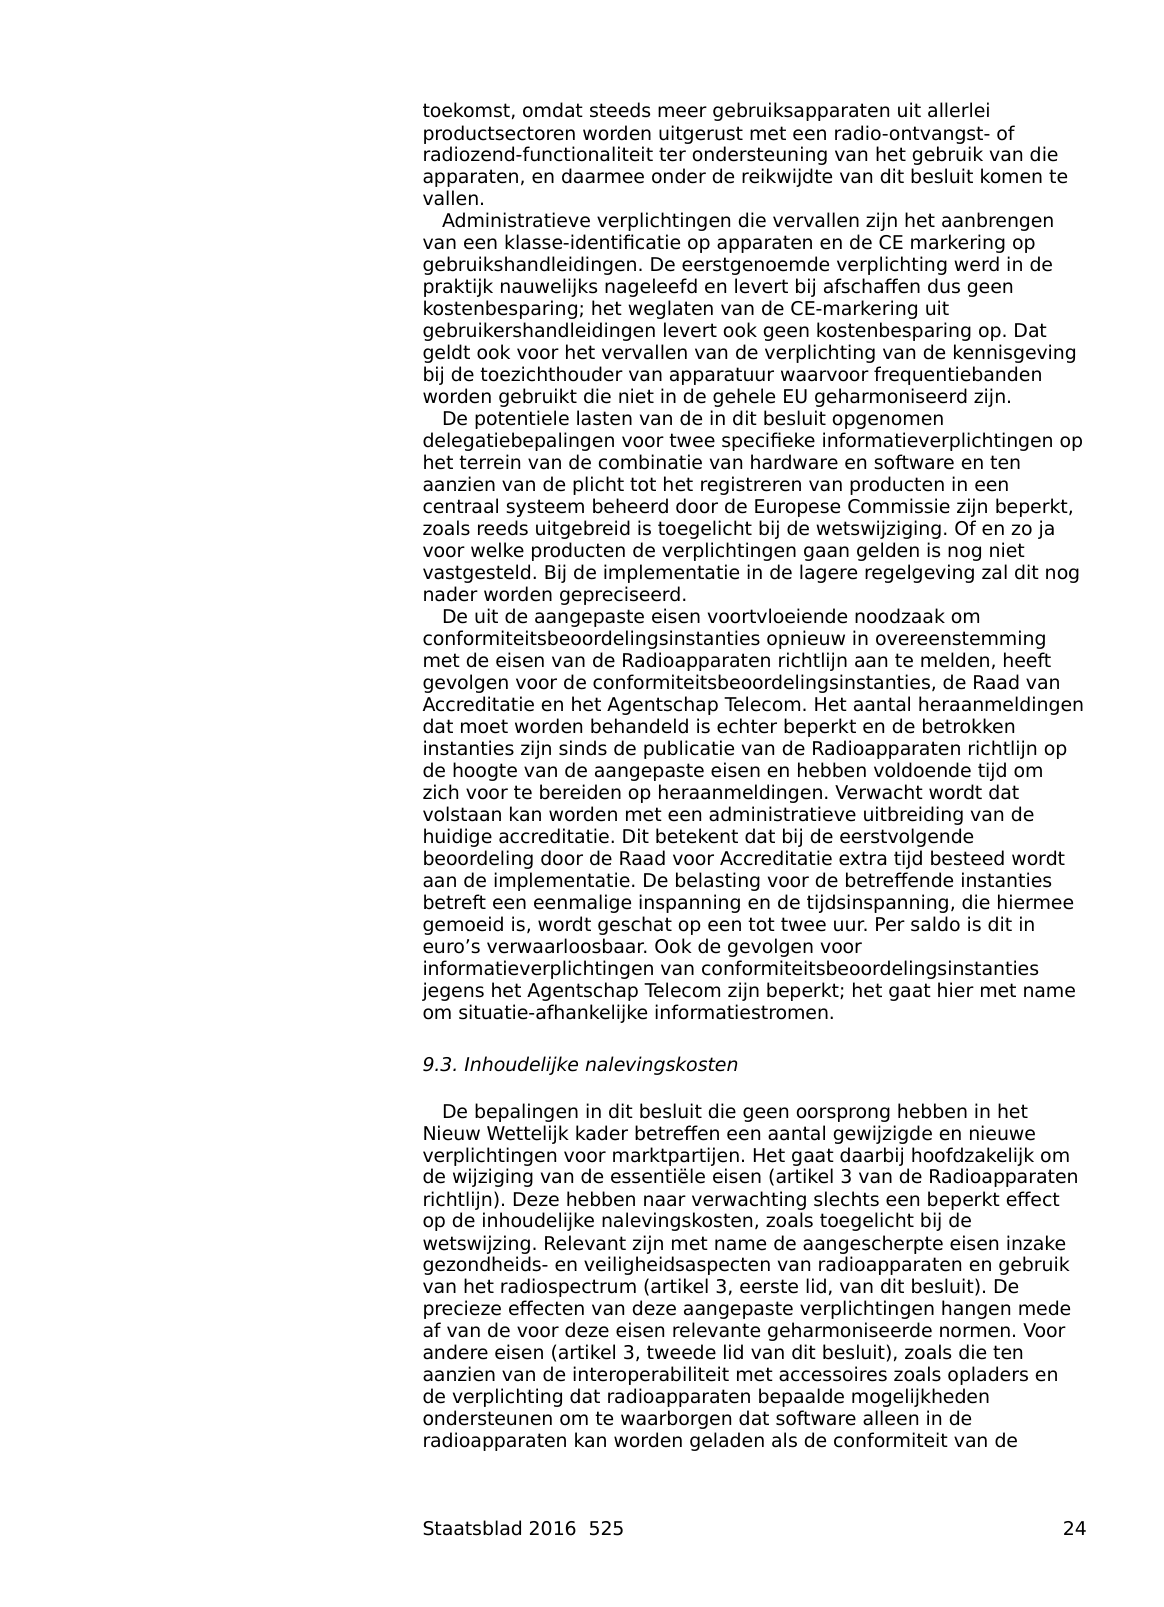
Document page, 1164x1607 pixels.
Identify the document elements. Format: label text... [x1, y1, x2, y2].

text De uit de aangepaste eisen voortvloeiende noodzaak om conformiteitsbeoordelingsinstanties opnieuw in overeenstemming met de eisen van de Radioapparaten richtlijn aan te melden, heeft gevolgen voor de conformiteitsbeoordelingsinstanties, de Raad van Accreditatie en het Agentschap Telecom. Het aantal heraanmeldingen dat moet worden behandeld is echter beperkt en de betrokken instanties zijn sinds de publicatie van de Radioapparaten richtlijn op de hoogte van de aangepaste eisen en hebben voldoende tijd om zich voor te bereiden op heraanmeldingen. Verwacht wordt dat volstaan kan worden met een administratieve uitbreiding van de huidige accreditatie. Dit betekent dat bij de eerstvolgende beoordeling door de Raad voor Accreditatie extra tijd besteed wordt aan de implementatie. De belasting voor de betreffende instanties betreft een eenmalige inspanning en de tijdsinspanning, die hiermee gemoeid is, wordt geschat op een tot twee uur. Per saldo is dit in euro’s verwaarloosbaar. Ook de gevolgen voor informatieverplichtingen van conformiteitsbeoordelingsinstanties jegens het Agentschap Telecom zijn beperkt; het gaat hier met name om situatie-afhankelijke informatiestromen. [422, 606, 1087, 1023]
text De bepalingen in dit besluit die geen oorsprong hebben in het Nieuw Wettelijk kader betreffen een aantal gewijzigde en nieuwe verplichtingen voor marktpartijen. Het gaat daarbij hoofdzakelijk om de wijziging van de essentiële eisen (artikel 3 van de Radioapparaten richtlijn). Deze hebben naar verwachting slechts een beperkt effect op de inhoudelijke nalevingskosten, zoals toegelicht bij de wetswijzing. Relevant zijn met name de aangescherpte eisen inzake gezondheids- en veiligheidsaspecten van radioapparaten en gebruik van het radiospectrum (artikel 3, eerste lid, van dit besluit). De precieze effecten van deze aangepaste verplichtingen hangen mede af van de voor deze eisen relevante geharmoniseerde normen. Voor andere eisen (artikel 3, tweede lid van dit besluit), zoals die ten aanzien van de interoperabiliteit met accessoires zoals opladers en de verplichting dat radioapparaten bepaalde mogelijkheden ondersteunen om te waarborgen dat software alleen in de radioapparaten kan worden geladen als de conformiteit van de [422, 1101, 1087, 1452]
text De potentiele lasten van de in dit besluit opgenomen delegatiebepalingen voor twee specifieke informatieverplichtingen op het terrein van de combinatie van hardware en software en ten aanzien van de plicht tot het registreren van producten in een centraal systeem beheerd door de Europese Commissie zijn beperkt, zoals reeds uitgebreid is toegelicht bij de wetswijziging. Of en zo ja voor welke producten de verplichtingen gaan gelden is nog niet vastgesteld. Bij de implementatie in de lagere regelgeving zal dit nog nader worden gepreciseerd. [422, 408, 1087, 606]
subtitle 9.3. Inhoudelijke nalevingskosten [422, 1053, 1087, 1076]
text toekomst, omdat steeds meer gebruiksapparaten uit allerlei productsectoren worden uitgerust met een radio-ontvangst- of radiozend-functionaliteit ter ondersteuning van het gebruik van die apparaten, en daarmee onder de reikwijdte van dit besluit komen te vallen. [422, 100, 1087, 210]
text Administratieve verplichtingen die vervallen zijn het aanbrengen van een klasse-identificatie op apparaten en de CE markering op gebruikshandleidingen. De eerstgenoemde verplichting werd in de praktijk nauwelijks nageleefd en levert bij afschaffen dus geen kostenbesparing; het weglaten van de CE-markering uit gebruikershandleidingen levert ook geen kostenbesparing op. Dat geldt ook voor het vervallen van de verplichting van de kennisgeving bij de toezichthouder van apparatuur waarvoor frequentiebanden worden gebruikt die niet in de gehele EU geharmoniseerd zijn. [422, 210, 1087, 408]
